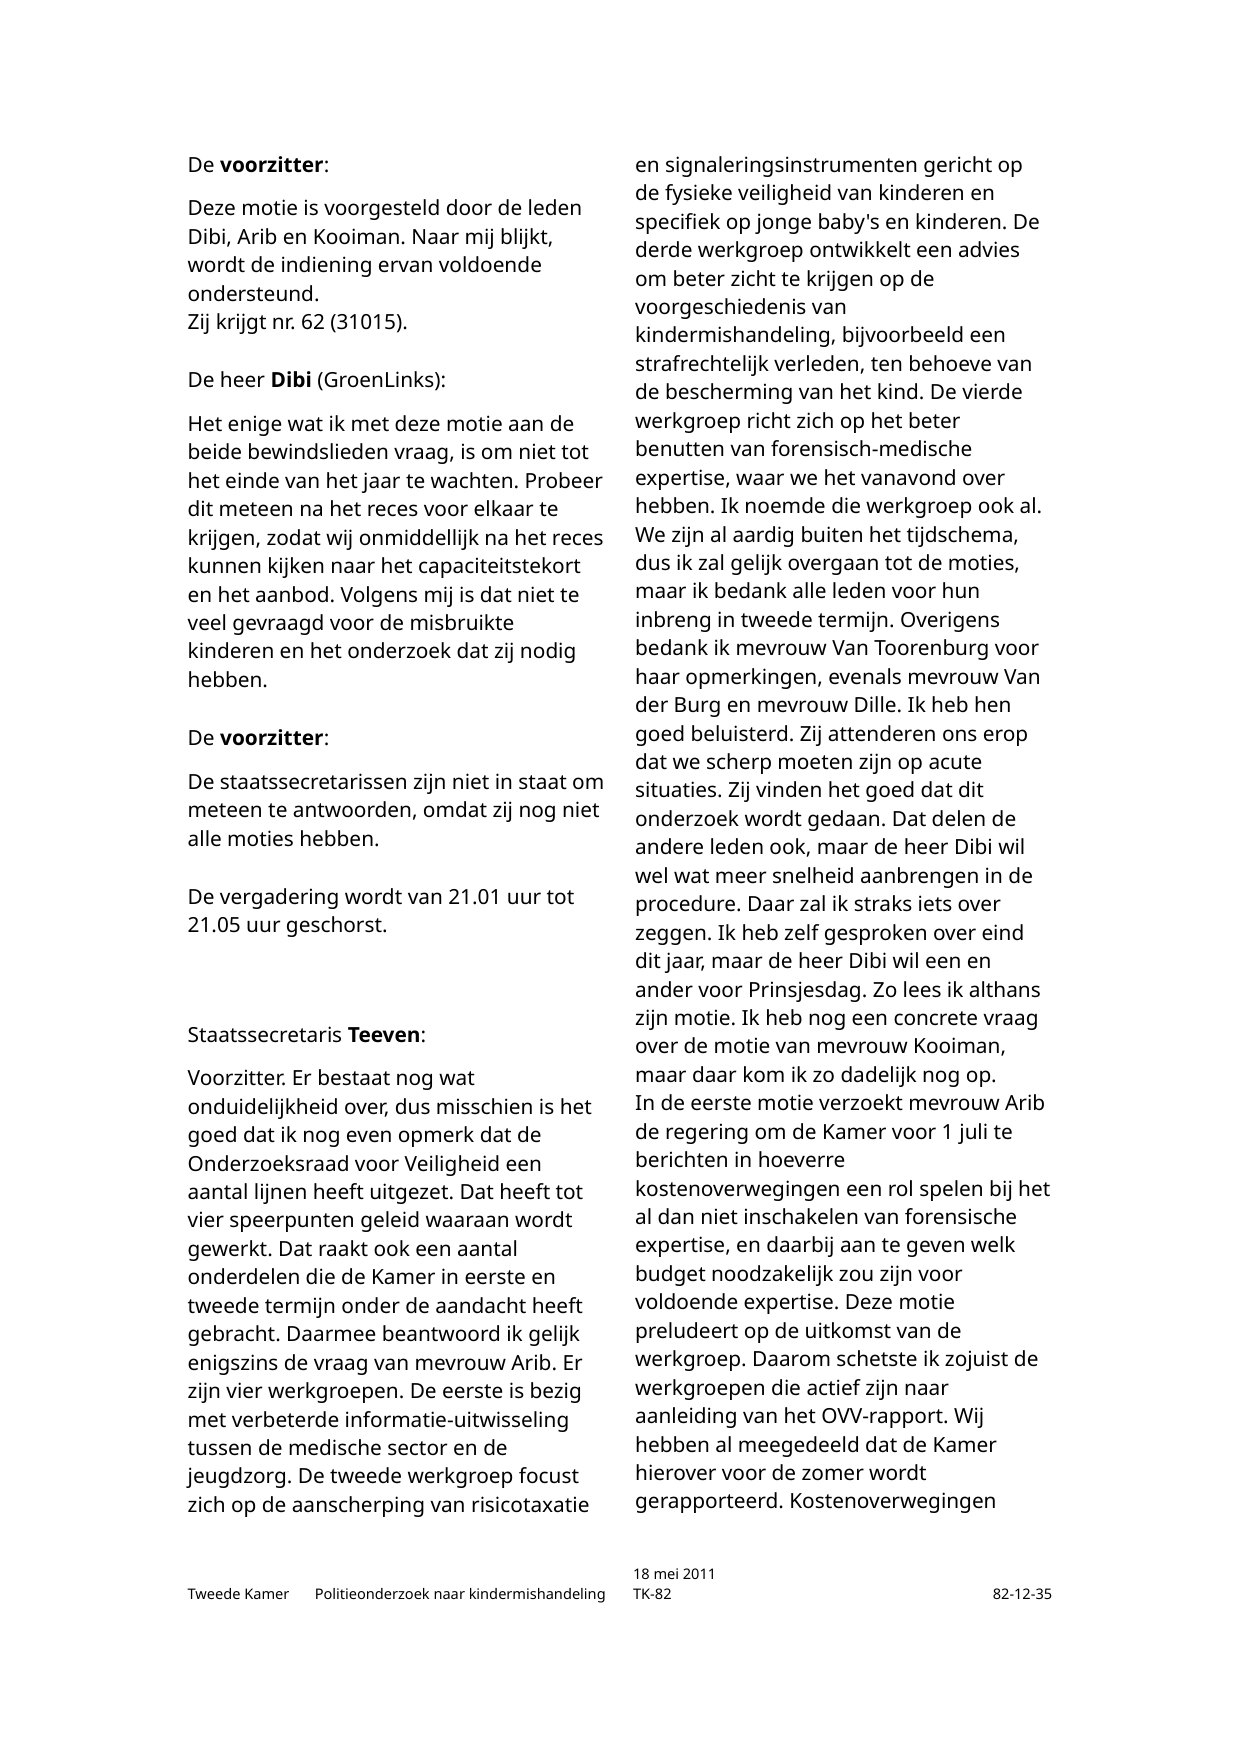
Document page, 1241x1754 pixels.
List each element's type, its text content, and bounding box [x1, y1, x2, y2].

text Zij krijgt nr. 62 (31015). [187, 307, 605, 336]
text en signaleringsinstrumenten gericht op de fysieke veiligheid van kinderen en specifiek op jonge baby's en kinderen. De derde werkgroep ontwikkelt een advies om beter zicht te krijgen op de voorgeschiedenis van kindermishandeling, bijvoorbeeld een strafrechtelijk verleden, ten behoeve van de bescherming van het kind. De vierde werkgroep richt zich op het beter benutten van forensisch-medische expertise, waar we het vanavond over hebben. Ik noemde die werkgroep ook al. [635, 150, 1053, 520]
text In de eerste motie verzoekt mevrouw Arib de regering om de Kamer voor 1 juli te berichten in hoeverre kostenoverwegingen een rol spelen bij het al dan niet inschakelen van forensische expertise, en daarbij aan te geven welk budget noodzakelijk zou zijn voor voldoende expertise. Deze motie preludeert op de uitkomst van de werkgroep. Daarom schetste ik zojuist de werkgroepen die actief zijn naar aanleiding van het OVV-rapport. Wij hebben al meegedeeld dat de Kamer hierover voor de zomer wordt gerapporteerd. Kostenoverwegingen [635, 1088, 1053, 1515]
text  [187, 969, 605, 997]
text De voorzitter: [187, 150, 605, 178]
text De heer Dibi (GroenLinks): [187, 366, 605, 394]
text Voorzitter. Er bestaat nog wat onduidelijkheid over, dus misschien is het goed dat ik nog even opmerk dat de Onderzoeksraad voor Veiligheid een aantal lijnen heeft uitgezet. Dat heeft tot vier speerpunten geleid waaraan wordt gewerkt. Dat raakt ook een aantal onderdelen die de Kamer in eerste en tweede termijn onder de aandacht heeft gebracht. Daarmee beantwoord ik gelijk enigszins de vraag van mevrouw Arib. Er zijn vier werkgroepen. De eerste is bezig met verbeterde informatie-uitwisseling tussen de medische sector en de jeugdzorg. De tweede werkgroep focust zich op de aanscherping van risicotaxatie [187, 1063, 605, 1518]
text De staatssecretarissen zijn niet in staat om meteen te antwoorden, omdat zij nog niet alle moties hebben. [187, 767, 605, 852]
text De voorzitter: [187, 723, 605, 752]
text Deze motie is voorgesteld door de leden Dibi, Arib en Kooiman. Naar mij blijkt, wordt de indiening ervan voldoende ondersteund. [187, 193, 605, 307]
text Staatssecretaris Teeven: [187, 1020, 605, 1048]
text We zijn al aardig buiten het tijdschema, dus ik zal gelijk overgaan tot de moties, maar ik bedank alle leden voor hun inbreng in tweede termijn. Overigens bedank ik mevrouw Van Toorenburg voor haar opmerkingen, evenals mevrouw Van der Burg en mevrouw Dille. Ik heb hen goed beluisterd. Zij attenderen ons erop dat we scherp moeten zijn op acute situaties. Zij vinden het goed dat dit onderzoek wordt gedaan. Dat delen de andere leden ook, maar de heer Dibi wil wel wat meer snelheid aanbrengen in de procedure. Daar zal ik straks iets over zeggen. Ik heb zelf gesproken over eind dit jaar, maar de heer Dibi wil een en ander voor Prinsjesdag. Zo lees ik althans zijn motie. Ik heb nog een concrete vraag over de motie van mevrouw Kooiman, maar daar kom ik zo dadelijk nog op. [635, 520, 1053, 1088]
text Het enige wat ik met deze motie aan de beide bewindslieden vraag, is om niet tot het einde van het jaar te wachten. Probeer dit meteen na het reces voor elkaar te krijgen, zodat wij onmiddellijk na het reces kunnen kijken naar het capaciteitstekort en het aanbod. Volgens mij is dat niet te veel gevraagd voor de misbruikte kinderen en het onderzoek dat zij nodig hebben. [187, 409, 605, 693]
text De vergadering wordt van 21.01 uur tot 21.05 uur geschorst. [187, 882, 605, 939]
